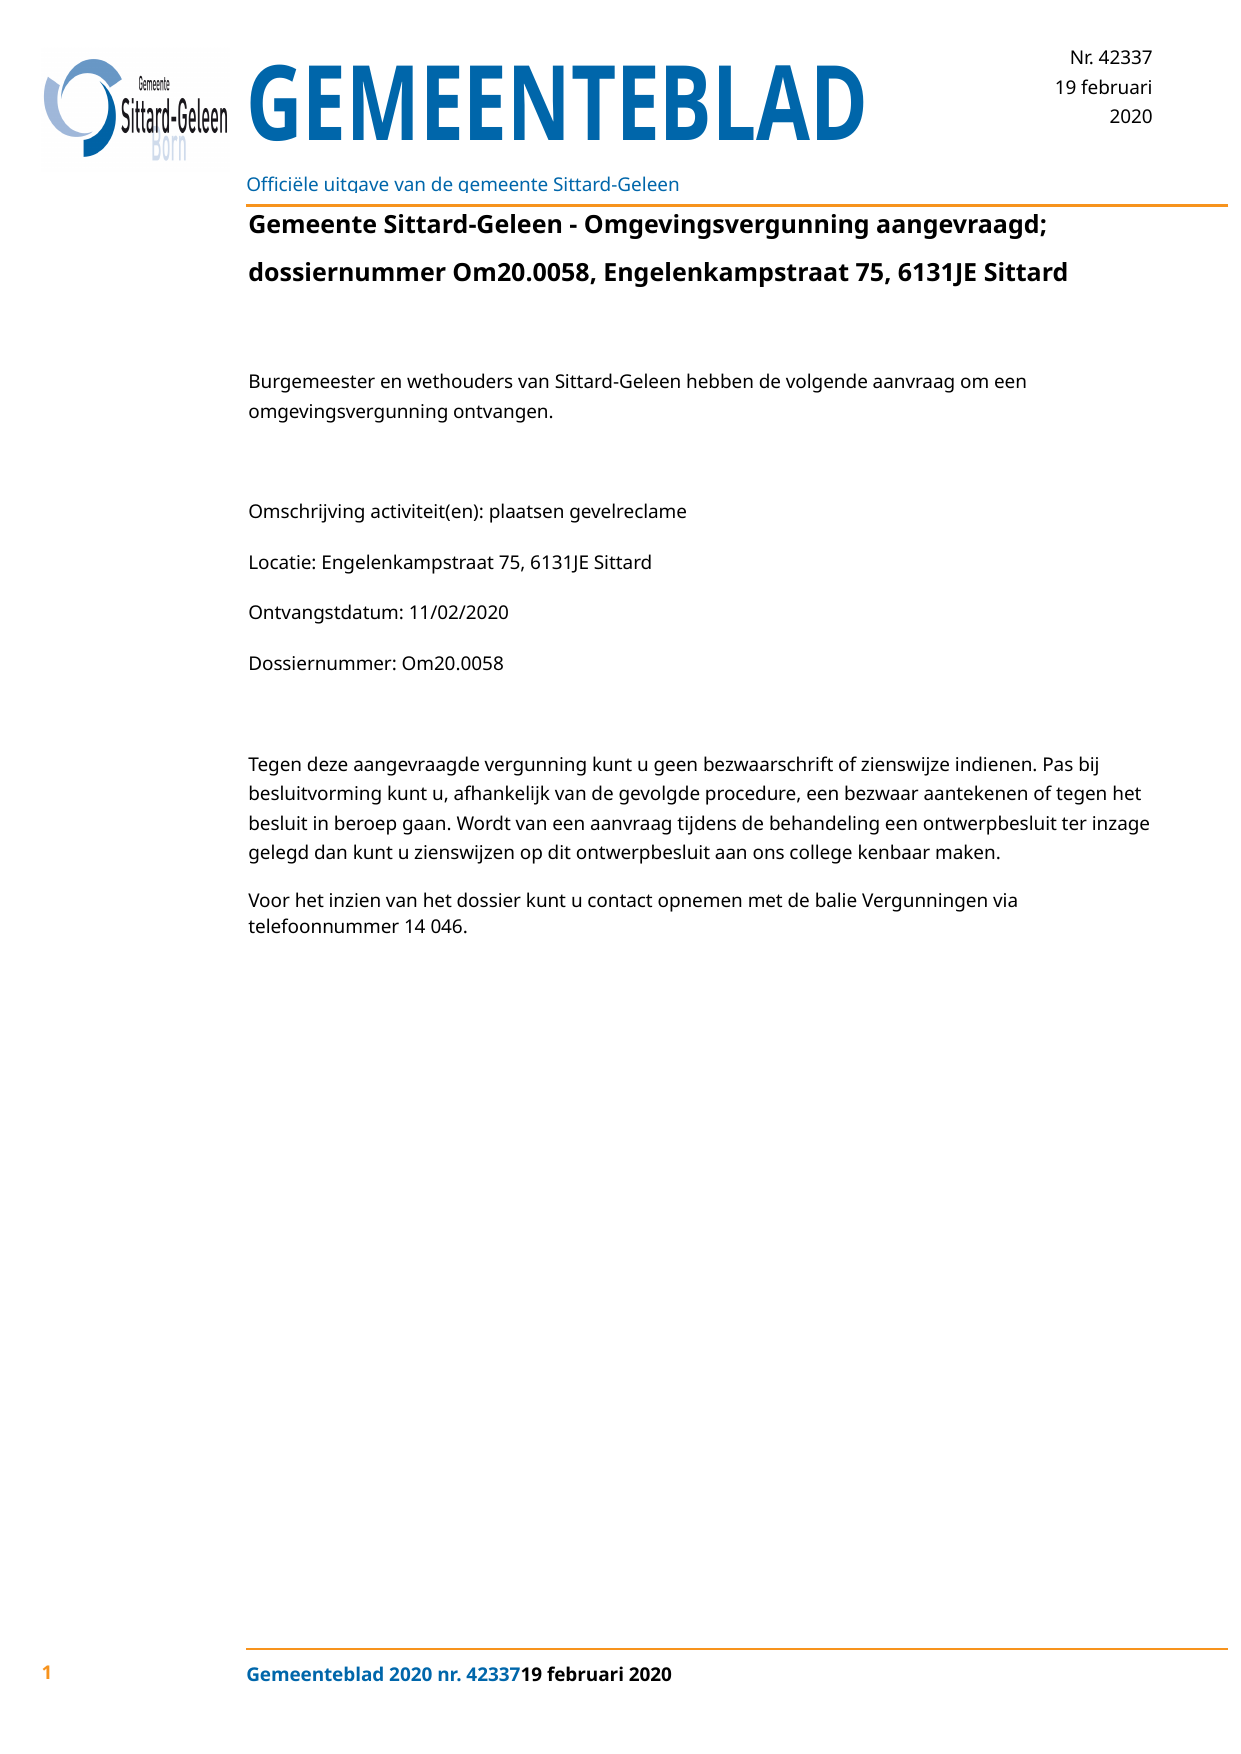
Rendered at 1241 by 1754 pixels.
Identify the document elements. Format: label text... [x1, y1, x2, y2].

text Gemeente Sittard-Geleen - Omgevingsvergunning aangevraagd; dossiernummer Om20.0058, Engelenkampstraat 75, 6131JE Sittard [248, 207, 1152, 288]
text Dossiernummer: Om20.0058 [248, 650, 1152, 676]
text Ontvangstdatum: 11/02/2020 [248, 599, 1152, 625]
text Locatie: Engelenkampstraat 75, 6131JE Sittard [248, 549, 1152, 575]
text Burgemeester en wethouders van Sittard-Geleen hebben de volgende aanvraag om een omgevingsvergunning ontvangen. [248, 368, 1152, 424]
text Voor het inzien van het dossier kunt u contact opnemen met de balie Vergunningen via telefoonnummer 14 046. [248, 887, 1152, 939]
picture [41, 47, 231, 172]
text Omschrijving activiteit(en): plaatsen gevelreclame [248, 499, 1152, 524]
text Tegen deze aangevraagde vergunning kunt u geen bezwaarschrift of zienswijze indienen. Pas bij besluitvorming kunt u, afhankelijk van de gevolgde procedure, een bezwaar aantekenen of tegen het besluit in beroep gaan. Wordt van een aanvraag tijdens de behandeling een ontwerpbesluit ter inzage gelegd dan kunt u zienswijzen op dit ontwerpbesluit aan ons college kenbaar maken. [248, 751, 1152, 865]
